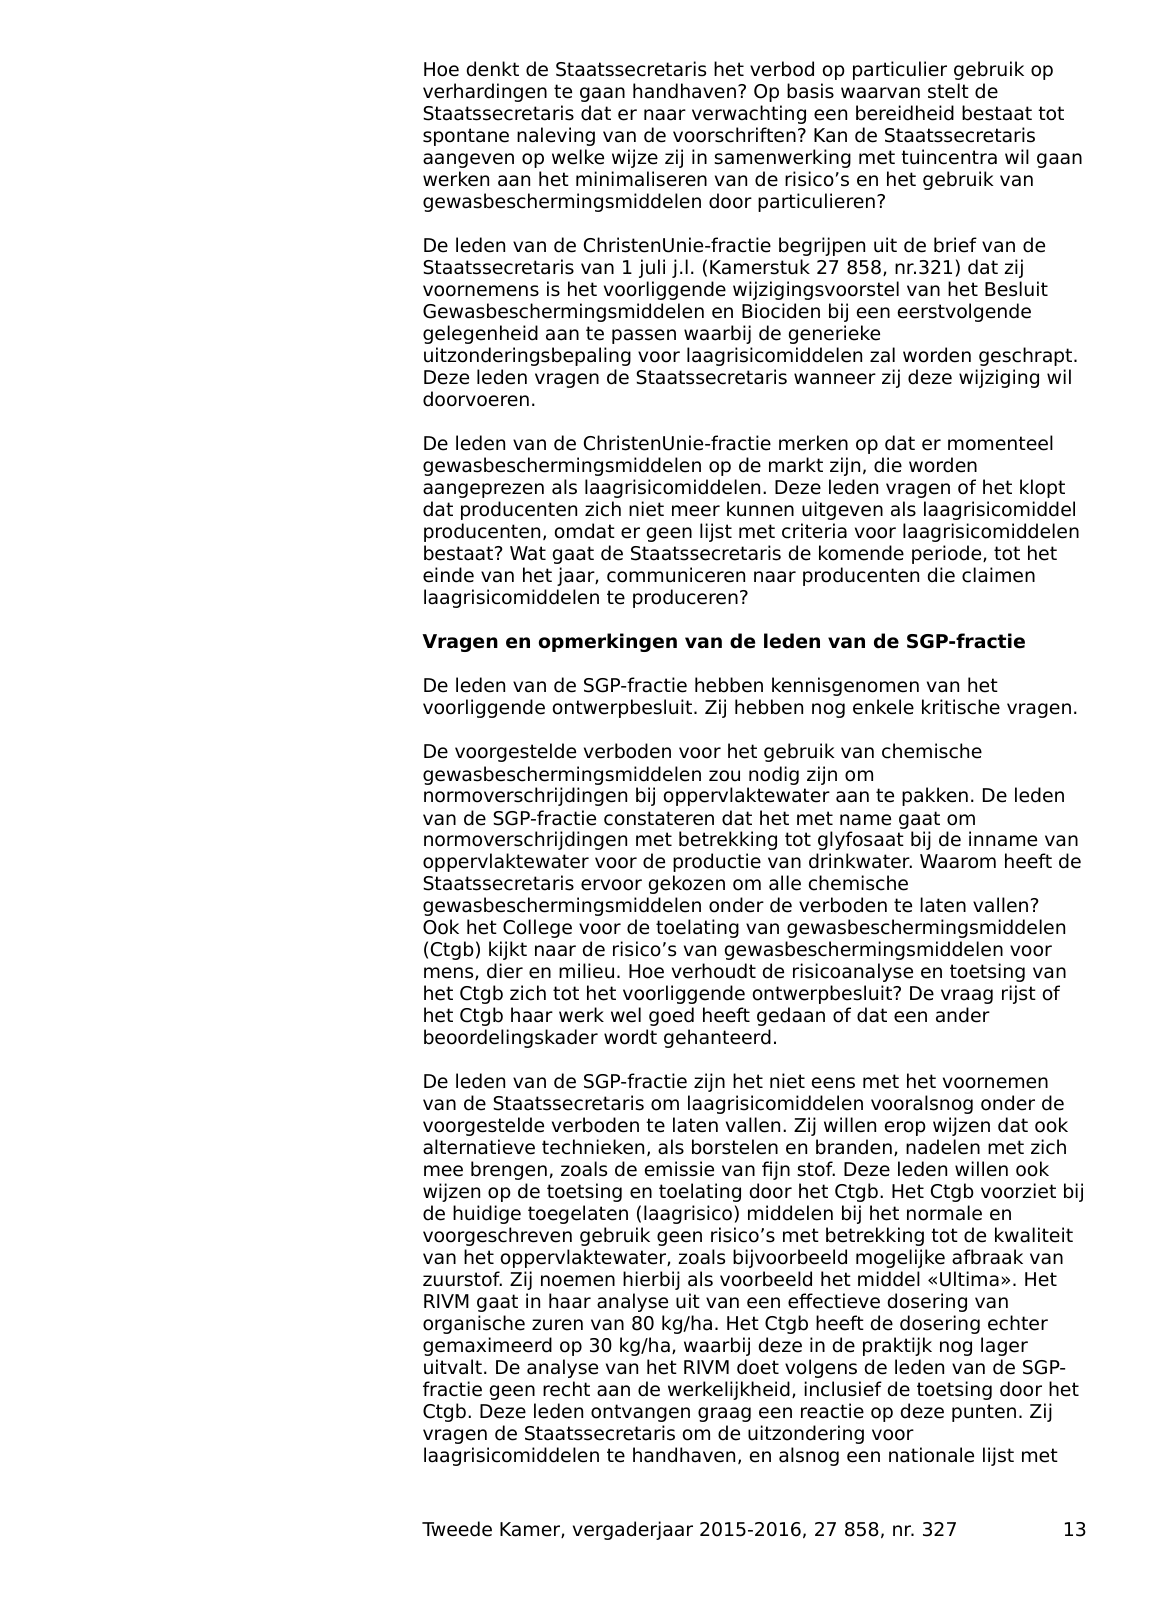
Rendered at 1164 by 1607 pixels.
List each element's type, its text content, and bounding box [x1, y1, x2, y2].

subtitle Vragen en opmerkingen van de leden van de SGP-fractie [422, 631, 1087, 653]
text De leden van de SGP-fractie zijn het niet eens met het voornemen van de Staatssecretaris om laagrisicomiddelen vooralsnog onder de voorgestelde verboden te laten vallen. Zij willen erop wijzen dat ook alternatieve technieken, als borstelen en branden, nadelen met zich mee brengen, zoals de emissie van fijn stof. Deze leden willen ook wijzen op de toetsing en toelating door het Ctgb. Het Ctgb voorziet bij de huidige toegelaten (laagrisico) middelen bij het normale en voorgeschreven gebruik geen risico’s met betrekking tot de kwaliteit van het oppervlaktewater, zoals bijvoorbeeld mogelijke afbraak van zuurstof. Zij noemen hierbij als voorbeeld het middel «Ultima». Het RIVM gaat in haar analyse uit van een effectieve dosering van organische zuren van 80 kg/ha. Het Ctgb heeft de dosering echter gemaximeerd op 30 kg/ha, waarbij deze in de praktijk nog lager uitvalt. De analyse van het RIVM doet volgens de leden van de SGP-fractie geen recht aan de werkelijkheid, inclusief de toetsing door het Ctgb. Deze leden ontvangen graag een reactie op deze punten. Zij vragen de Staatssecretaris om de uitzondering voor laagrisicomiddelen te handhaven, en alsnog een nationale lijst met [422, 1071, 1087, 1467]
text De voorgestelde verboden voor het gebruik van chemische gewasbeschermingsmiddelen zou nodig zijn om normoverschrijdingen bij oppervlaktewater aan te pakken. De leden van de SGP-fractie constateren dat het met name gaat om normoverschrijdingen met betrekking tot glyfosaat bij de inname van oppervlaktewater voor de productie van drinkwater. Waarom heeft de Staatssecretaris ervoor gekozen om alle chemische gewasbeschermingsmiddelen onder de verboden te laten vallen? [422, 741, 1087, 917]
text De leden van de ChristenUnie-fractie merken op dat er momenteel gewasbeschermingsmiddelen op de markt zijn, die worden aangeprezen als laagrisicomiddelen. Deze leden vragen of het klopt dat producenten zich niet meer kunnen uitgeven als laagrisicomiddel producenten, omdat er geen lijst met criteria voor laagrisicomiddelen bestaat? Wat gaat de Staatssecretaris de komende periode, tot het einde van het jaar, communiceren naar producenten die claimen laagrisicomiddelen te produceren? [422, 433, 1087, 609]
text Ook het College voor de toelating van gewasbeschermingsmiddelen (Ctgb) kijkt naar de risico’s van gewasbeschermingsmiddelen voor mens, dier en milieu. Hoe verhoudt de risicoanalyse en toetsing van het Ctgb zich tot het voorliggende ontwerpbesluit? De vraag rijst of het Ctgb haar werk wel goed heeft gedaan of dat een ander beoordelingskader wordt gehanteerd. [422, 917, 1087, 1049]
text De leden van de ChristenUnie-fractie begrijpen uit de brief van de Staatssecretaris van 1 juli j.l. (Kamerstuk 27 858, nr.321) dat zij voornemens is het voorliggende wijzigingsvoorstel van het Besluit Gewasbeschermingsmiddelen en Biociden bij een eerstvolgende gelegenheid aan te passen waarbij de generieke uitzonderingsbepaling voor laagrisicomiddelen zal worden geschrapt. Deze leden vragen de Staatssecretaris wanneer zij deze wijziging wil doorvoeren. [422, 235, 1087, 411]
text Hoe denkt de Staatssecretaris het verbod op particulier gebruik op verhardingen te gaan handhaven? Op basis waarvan stelt de Staatssecretaris dat er naar verwachting een bereidheid bestaat tot spontane naleving van de voorschriften? Kan de Staatssecretaris aangeven op welke wijze zij in samenwerking met tuincentra wil gaan werken aan het minimaliseren van de risico’s en het gebruik van gewasbeschermingsmiddelen door particulieren? [422, 59, 1087, 213]
text De leden van de SGP-fractie hebben kennisgenomen van het voorliggende ontwerpbesluit. Zij hebben nog enkele kritische vragen. [422, 675, 1087, 719]
